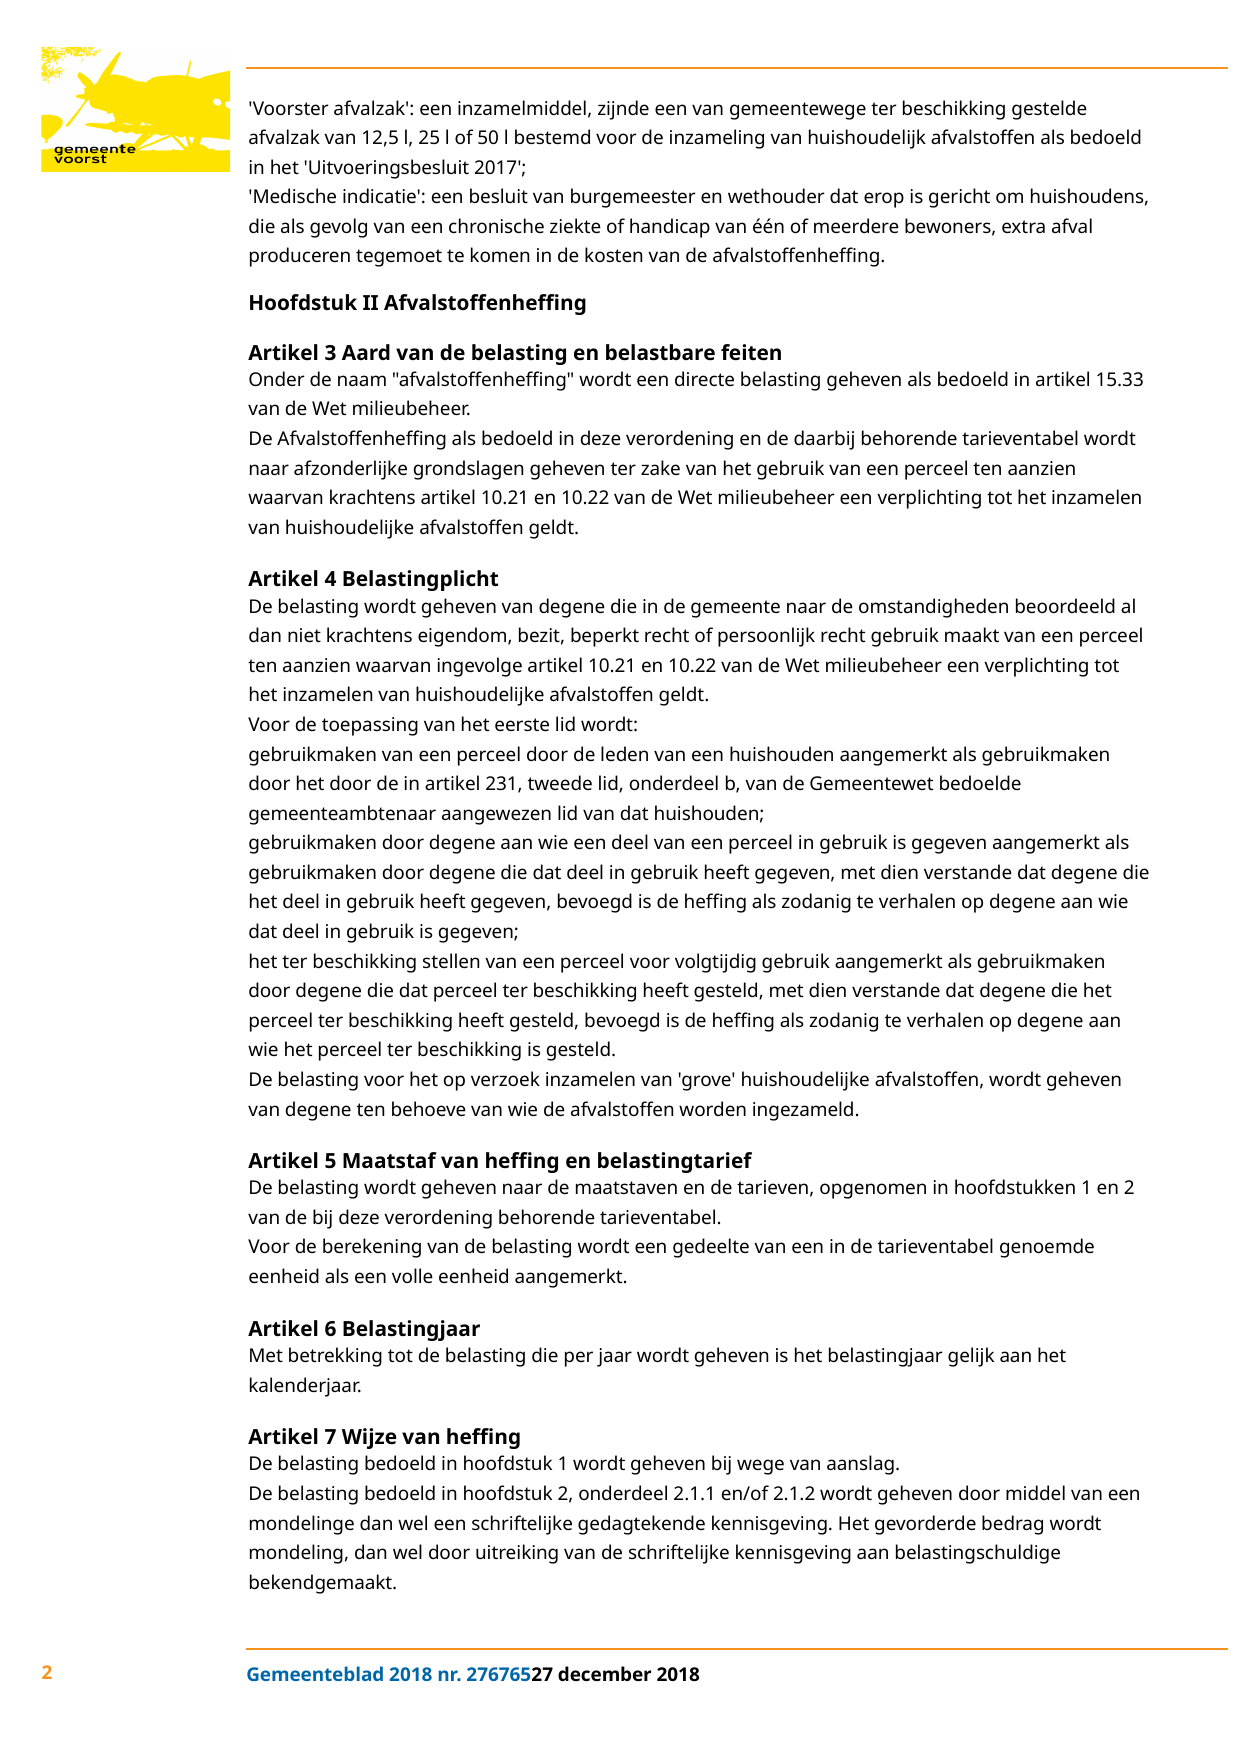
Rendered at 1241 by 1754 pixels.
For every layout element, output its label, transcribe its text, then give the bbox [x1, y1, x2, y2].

text De belasting wordt geheven van degene die in de gemeente naar de omstandigheden beoordeeld al dan niet krachtens eigendom, bezit, beperkt recht of persoonlijk recht gebruik maakt van een perceel ten aanzien waarvan ingevolge artikel 10.21 en 10.22 van de Wet milieubeheer een verplichting tot het inzamelen van huishoudelijke afvalstoffen geldt. [248, 593, 1152, 707]
text 'Voorster afvalzak': een inzamelmiddel, zijnde een van gemeentewege ter beschikking gestelde afvalzak van 12,5 l, 25 l of 50 l bestemd voor de inzameling van huishoudelijk afvalstoffen als bedoeld in het 'Uitvoeringsbesluit 2017'; [248, 95, 1152, 180]
text De belasting bedoeld in hoofdstuk 1 wordt geheven bij wege van aanslag. [248, 1451, 1152, 1476]
text Voor de toepassing van het eerste lid wordt: [248, 711, 1152, 737]
text Onder de naam "afvalstoffenheffing" wordt een directe belasting geheven als bedoeld in artikel 15.33 van de Wet milieubeheer. [248, 366, 1152, 421]
text Artikel 3 Aard van de belasting en belastbare feiten [248, 338, 1152, 366]
text Voor de berekening van de belasting wordt een gedeelte van een in de tarieventabel genoemde eenheid als een volle eenheid aangemerkt. [248, 1234, 1152, 1289]
text De belasting voor het op verzoek inzamelen van 'grove' huishoudelijke afvalstoffen, wordt geheven van degene ten behoeve van wie de afvalstoffen worden ingezameld. [248, 1066, 1152, 1121]
text Hoofdstuk II Afvalstoffenheffing [248, 288, 1152, 317]
text De Afvalstoffenheffing als bedoeld in deze verordening en de daarbij behorende tarieventabel wordt naar afzonderlijke grondslagen geheven ter zake van het gebruik van een perceel ten aanzien waarvan krachtens artikel 10.21 en 10.22 van de Wet milieubeheer een verplichting tot het inzamelen van huishoudelijke afvalstoffen geldt. [248, 425, 1152, 540]
text De belasting bedoeld in hoofdstuk 2, onderdeel 2.1.1 en/of 2.1.2 wordt geheven door middel van een mondelinge dan wel een schriftelijke gedagtekende kennisgeving. Het gevorderde bedrag wordt mondeling, dan wel door uitreiking van de schriftelijke kennisgeving aan belastingschuldige bekendgemaakt. [248, 1480, 1152, 1595]
text De belasting wordt geheven naar de maatstaven en de tarieven, opgenomen in hoofdstukken 1 en 2 van de bij deze verordening behorende tarieventabel. [248, 1174, 1152, 1230]
text Artikel 5 Maatstaf van heffing en belastingtarief [248, 1146, 1152, 1174]
text Artikel 4 Belastingplicht [248, 564, 1152, 593]
text Met betrekking tot de belasting die per jaar wordt geheven is het belastingjaar gelijk aan het kalenderjaar. [248, 1342, 1152, 1397]
text gebruikmaken door degene aan wie een deel van een perceel in gebruik is gegeven aangemerkt als gebruikmaken door degene die dat deel in gebruik heeft gegeven, met dien verstande dat degene die het deel in gebruik heeft gegeven, bevoegd is de heffing als zodanig te verhalen op degene aan wie dat deel in gebruik is gegeven; [248, 829, 1152, 944]
text gebruikmaken van een perceel door de leden van een huishouden aangemerkt als gebruikmaken door het door de in artikel 231, tweede lid, onderdeel b, van de Gemeentewet bedoelde gemeenteambtenaar aangewezen lid van dat huishouden; [248, 741, 1152, 826]
text het ter beschikking stellen van een perceel voor volgtijdig gebruik aangemerkt als gebruikmaken door degene die dat perceel ter beschikking heeft gesteld, met dien verstande dat degene die het perceel ter beschikking heeft gesteld, bevoegd is de heffing als zodanig te verhalen op degene aan wie het perceel ter beschikking is gesteld. [248, 948, 1152, 1062]
text Artikel 7 Wijze van heffing [248, 1422, 1152, 1451]
text 'Medische indicatie': een besluit van burgemeester en wethouder dat erop is gericht om huishoudens, die als gevolg van een chronische ziekte of handicap van één of meerdere bewoners, extra afval produceren tegemoet te komen in de kosten van de afvalstoffenheffing. [248, 183, 1152, 268]
text Artikel 6 Belastingjaar [248, 1314, 1152, 1342]
picture [41, 47, 231, 172]
